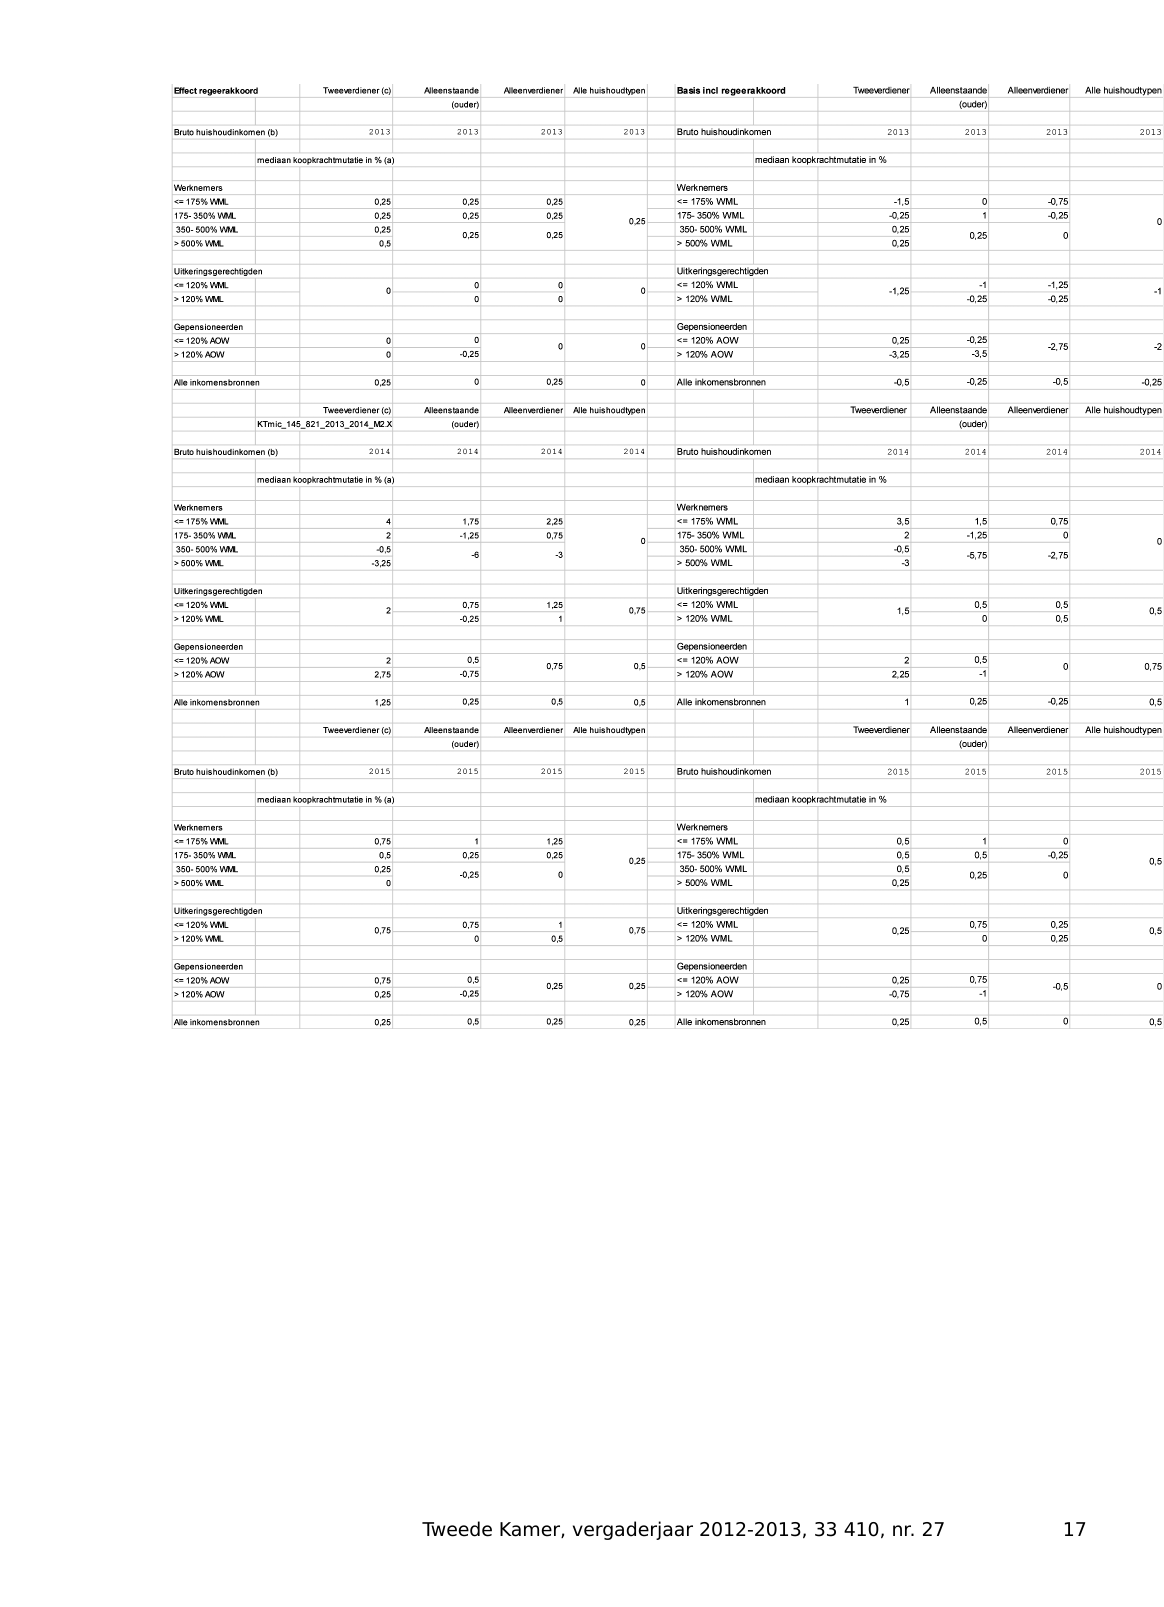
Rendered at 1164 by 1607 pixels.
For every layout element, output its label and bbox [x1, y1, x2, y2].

picture [171, 84, 1164, 1029]
